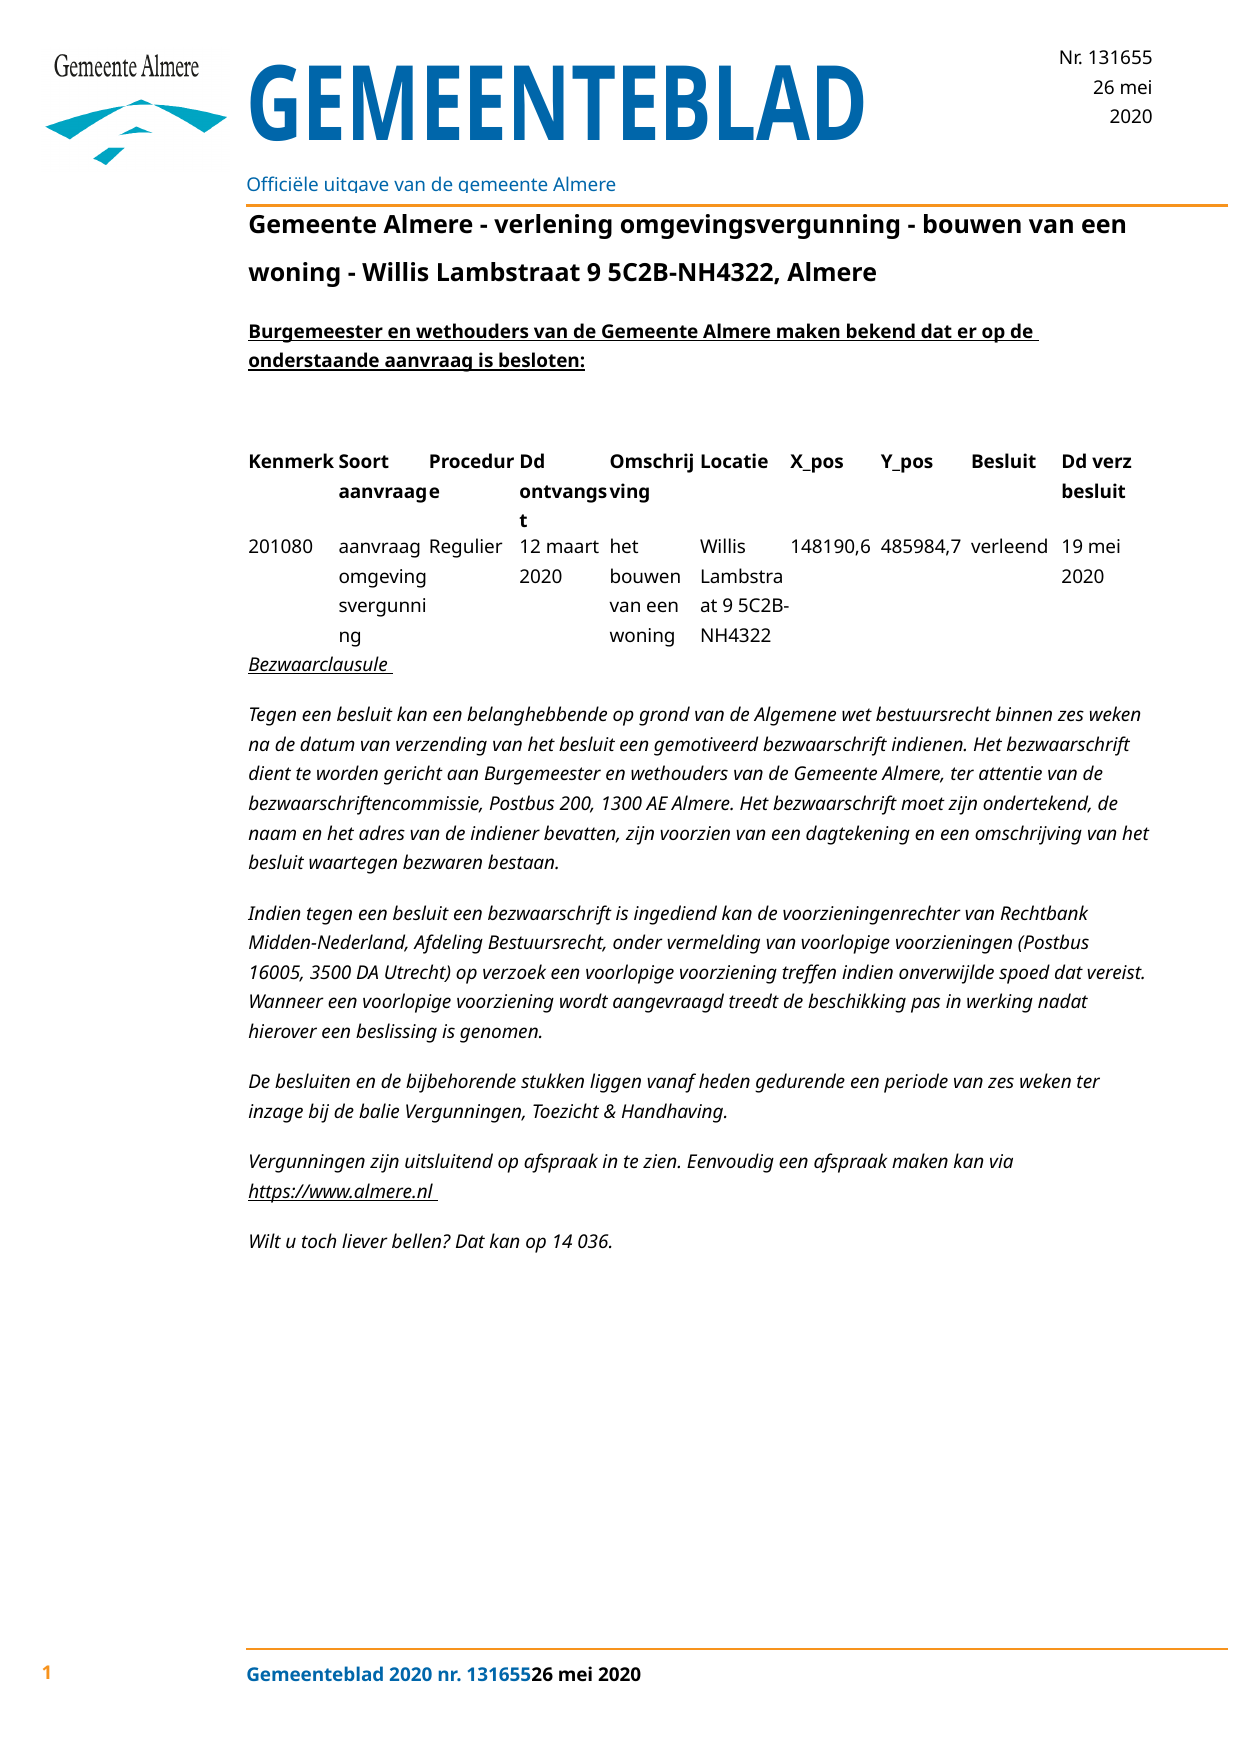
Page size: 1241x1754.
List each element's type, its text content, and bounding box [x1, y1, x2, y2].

text Wilt u toch liever bellen? Dat kan op 14 036. [248, 1228, 1152, 1254]
table_header Omschrijving [609, 449, 700, 533]
text Indien tegen een besluit een bezwaarschrift is ingediend kan de voorzieningenrechter van Rechtbank Midden-Nederland, Afdeling Bestuursrecht, onder vermelding van voorlopige voorzieningen (Postbus 16005, 3500 DA Utrecht) op verzoek een voorlopige voorziening treffen indien onverwijlde spoed dat vereist. Wanneer een voorlopige voorziening wordt aangevraagd treedt de beschikking pas in werking nadat hierover een beslissing is genomen. [248, 900, 1152, 1044]
text Vergunningen zijn uitsluitend op afspraak in te zien. Eenvoudig een afspraak maken kan via https://www.almere.nl [248, 1148, 1152, 1204]
table_cell Regulier [429, 533, 519, 648]
text Bezwaarclausule [248, 651, 1152, 677]
table_cell 12 maart 2020 [519, 533, 609, 648]
table_header Soort aanvraag [338, 449, 429, 533]
table_cell 19 mei 2020 [1061, 533, 1152, 648]
table_cell 148190,6 [790, 533, 881, 648]
table_cell 485984,7 [881, 533, 971, 648]
table_header Procedure [429, 449, 519, 533]
text Burgemeester en wethouders van de Gemeente Almere maken bekend dat er op de onderstaande aanvraag is besloten: [248, 318, 1152, 373]
text De besluiten en de bijbehorende stukken liggen vanaf heden gedurende een periode van zes weken ter inzage bij de balie Vergunningen, Toezicht & Handhaving. [248, 1068, 1152, 1124]
table_cell verleend [971, 533, 1061, 648]
table_header Y_pos [881, 449, 971, 533]
picture [41, 47, 231, 172]
text Gemeente Almere - verlening omgevingsvergunning - bouwen van een woning - Willis Lambstraat 9 5C2B-NH4322, Almere [248, 207, 1152, 288]
table_header Besluit [971, 449, 1061, 533]
table_cell Willis Lambstraat 9 5C2B-NH4322 [700, 533, 790, 648]
table_header X_pos [790, 449, 881, 533]
table_header Dd verz besluit [1061, 449, 1152, 533]
table_cell het bouwen van een woning [609, 533, 700, 648]
table_cell 201080 [248, 533, 338, 648]
text Tegen een besluit kan een belanghebbende op grond van de Algemene wet bestuursrecht binnen zes weken na de datum van verzending van het besluit een gemotiveerd bezwaarschrift indienen. Het bezwaarschrift dient te worden gericht aan Burgemeester en wethouders van de Gemeente Almere, ter attentie van de bezwaarschriftencommissie, Postbus 200, 1300 AE Almere. Het bezwaarschrift moet zijn ondertekend, de naam en het adres van de indiener bevatten, zijn voorzien van een dagtekening en een omschrijving van het besluit waartegen bezwaren bestaan. [248, 701, 1152, 875]
table_header Dd ontvangst [519, 449, 609, 533]
table_header Locatie [700, 449, 790, 533]
table_cell aanvraag omgevingsvergunning [338, 533, 429, 648]
table_header Kenmerk [248, 449, 338, 533]
